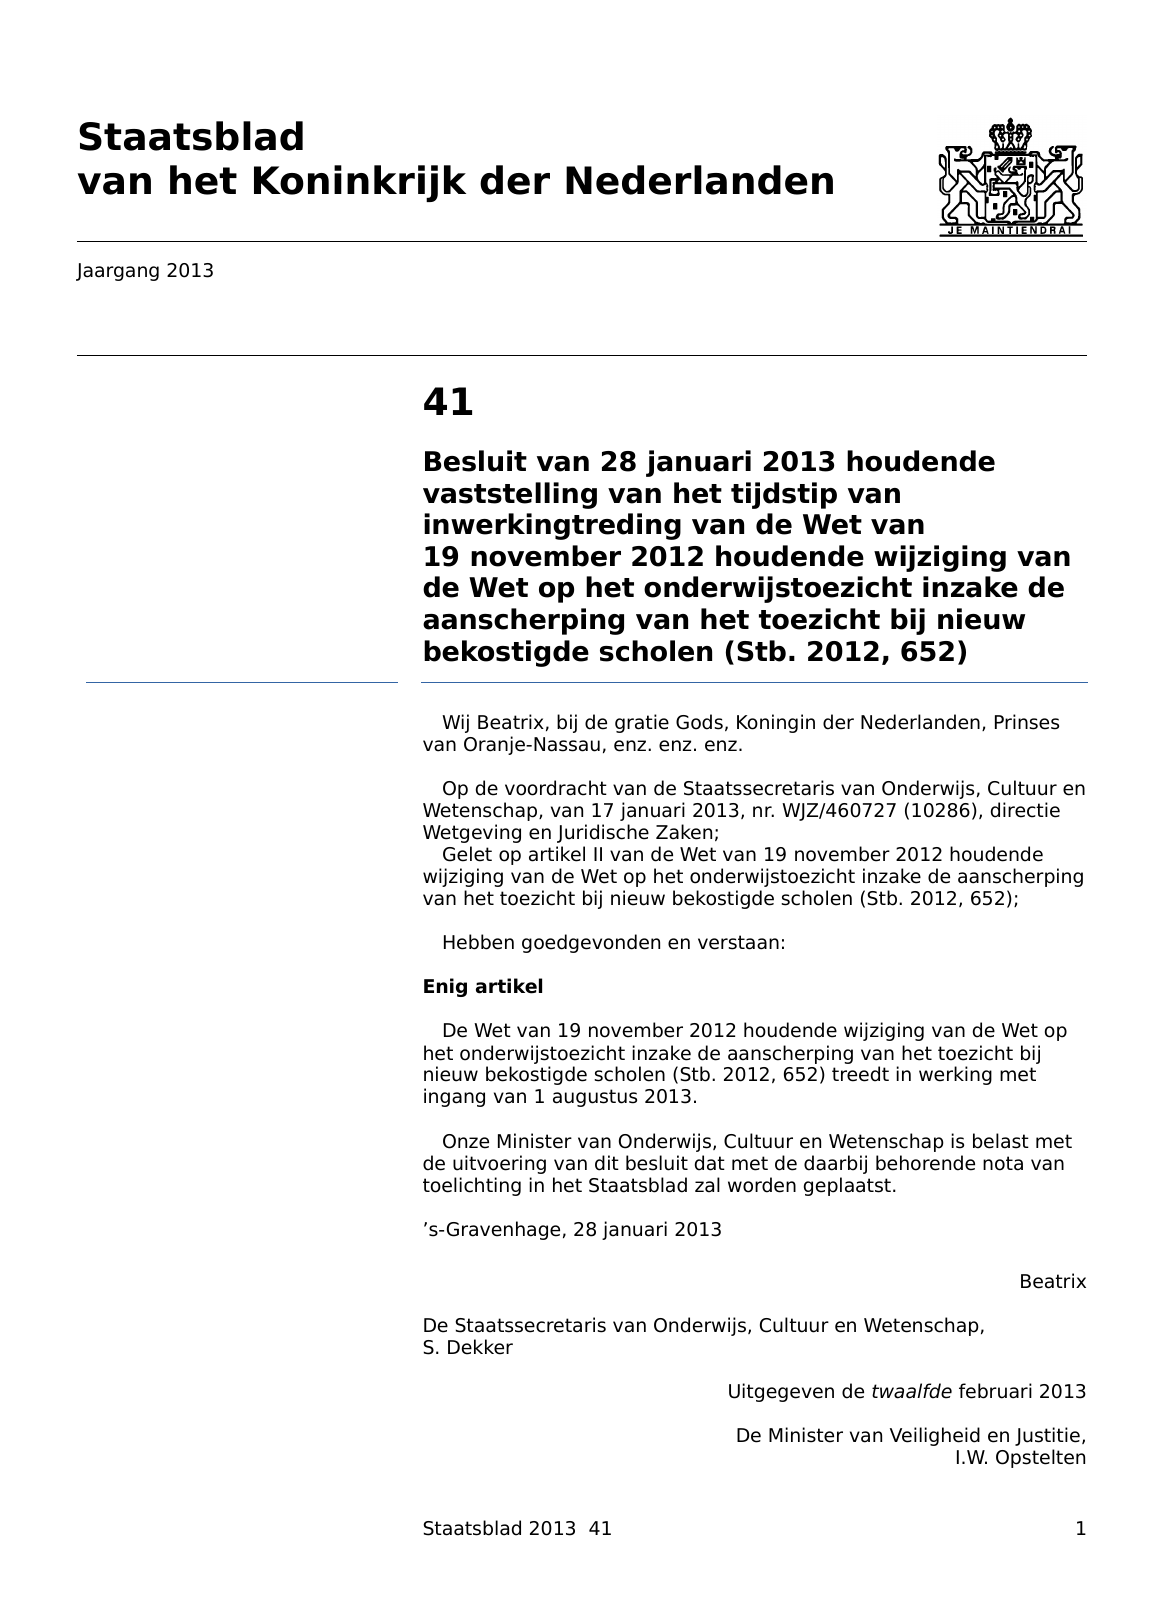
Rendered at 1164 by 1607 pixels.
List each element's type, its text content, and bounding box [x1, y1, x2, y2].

subtitle Enig artikel [422, 976, 1087, 998]
text Onze Minister van Onderwijs, Cultuur en Wetenschap is belast met de uitvoering van dit besluit dat met de daarbij behorende nota van toelichting in het Staatsblad zal worden geplaatst. [422, 1131, 1087, 1196]
table_cell Jaargang 2013 [77, 242, 1087, 355]
text Op de voordracht van de Staatssecretaris van Onderwijs, Cultuur en Wetenschap, van 17 januari 2013, nr. WJZ/460727 (10286), directie Wetgeving en Juridische Zaken; [422, 778, 1087, 844]
text Hebben goedgevonden en verstaan: [422, 932, 1087, 954]
text ’s-Gravenhage, 28 januari 2013 [422, 1219, 1087, 1241]
table_header Staatsblad van het Koninkrijk der Nederlanden [77, 100, 886, 241]
text De Staatssecretaris van Onderwijs, Cultuur en Wetenschap, S. Dekker [422, 1315, 1087, 1359]
text De Wet van 19 november 2012 houdende wijziging van de Wet op het onderwijstoezicht inzake de aanscherping van het toezicht bij nieuw bekostigde scholen (Stb. 2012, 652) treedt in werking met ingang van 1 augustus 2013. [422, 1020, 1087, 1108]
text Beatrix [422, 1271, 1087, 1293]
text De Minister van Veiligheid en Justitie, I.W. Opstelten [422, 1425, 1087, 1469]
table_header [886, 100, 1087, 241]
text Uitgegeven de twaalfde februari 2013 [422, 1381, 1087, 1403]
text Wij Beatrix, bij de gratie Gods, Koningin der Nederlanden, Prinses van Oranje-Nassau, enz. enz. enz. [422, 712, 1087, 756]
text Besluit van 28 januari 2013 houdende vaststelling van het tijdstip van inwerkingtreding van de Wet van 19 november 2012 houdende wijziging van de Wet op het onderwijstoezicht inzake de aanscherping van het toezicht bij nieuw bekostigde scholen (Stb. 2012, 652) [422, 447, 1087, 667]
picture [936, 115, 1087, 240]
subtitle 41 [422, 381, 1087, 424]
text Gelet op artikel II van de Wet van 19 november 2012 houdende wijziging van de Wet op het onderwijstoezicht inzake de aanscherping van het toezicht bij nieuw bekostigde scholen (Stb. 2012, 652); [422, 844, 1087, 910]
